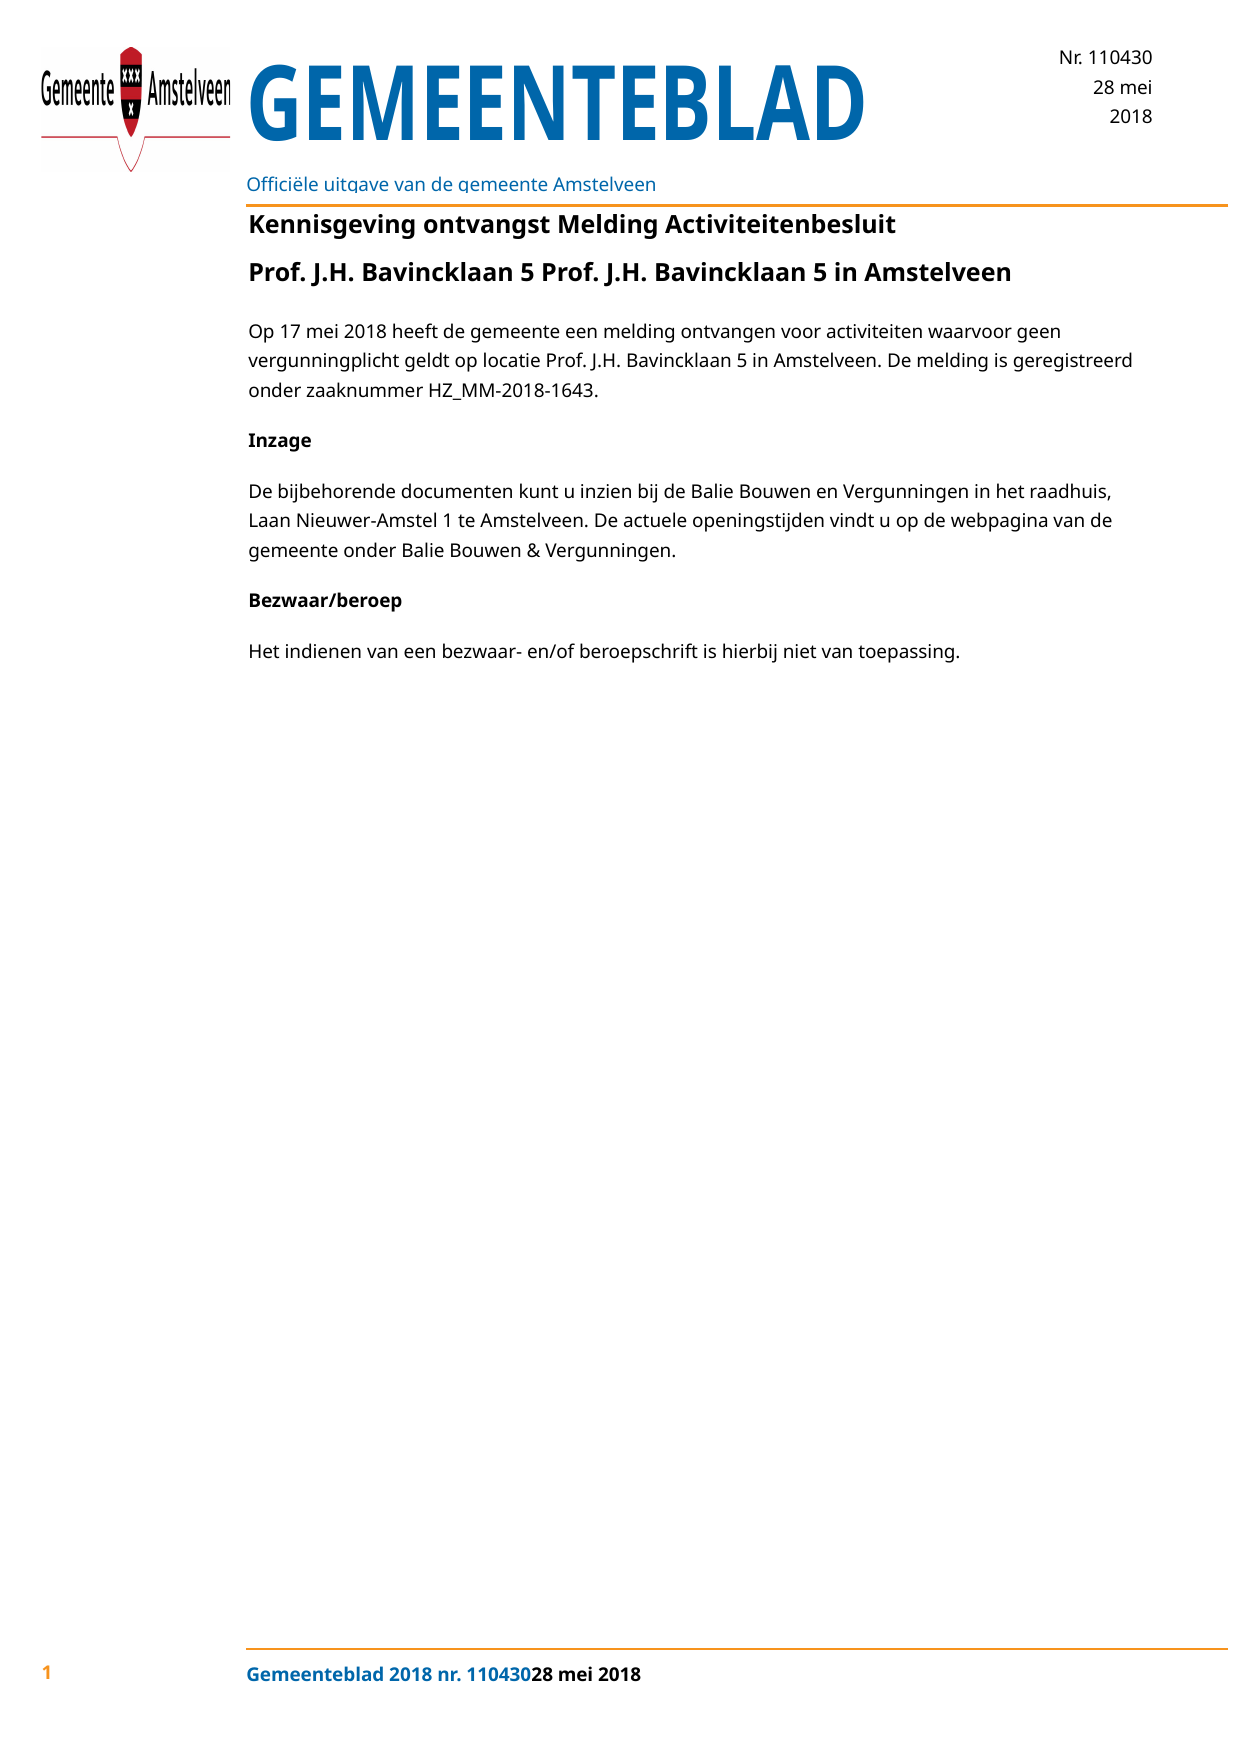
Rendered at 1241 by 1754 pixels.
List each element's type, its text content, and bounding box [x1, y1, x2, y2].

text Bezwaar/beroep [248, 587, 1152, 613]
text Het indienen van een bezwaar- en/of beroepschrift is hierbij niet van toepassing. [248, 638, 1152, 664]
text Op 17 mei 2018 heeft de gemeente een melding ontvangen voor activiteiten waarvoor geen vergunningplicht geldt op locatie Prof. J.H. Bavincklaan 5 in Amstelveen. De melding is geregistreerd onder zaaknummer HZ_MM-2018-1643. [248, 318, 1152, 403]
text Inzage [248, 427, 1152, 453]
text Kennisgeving ontvangst Melding Activiteitenbesluit Prof. J.H. Bavincklaan 5 Prof. J.H. Bavincklaan 5 in Amstelveen [248, 207, 1152, 288]
picture [41, 47, 231, 172]
text De bijbehorende documenten kunt u inzien bij de Balie Bouwen en Vergunningen in het raadhuis, Laan Nieuwer-Amstel 1 te Amstelveen. De actuele openingstijden vindt u op de webpagina van de gemeente onder Balie Bouwen & Vergunningen. [248, 478, 1152, 563]
